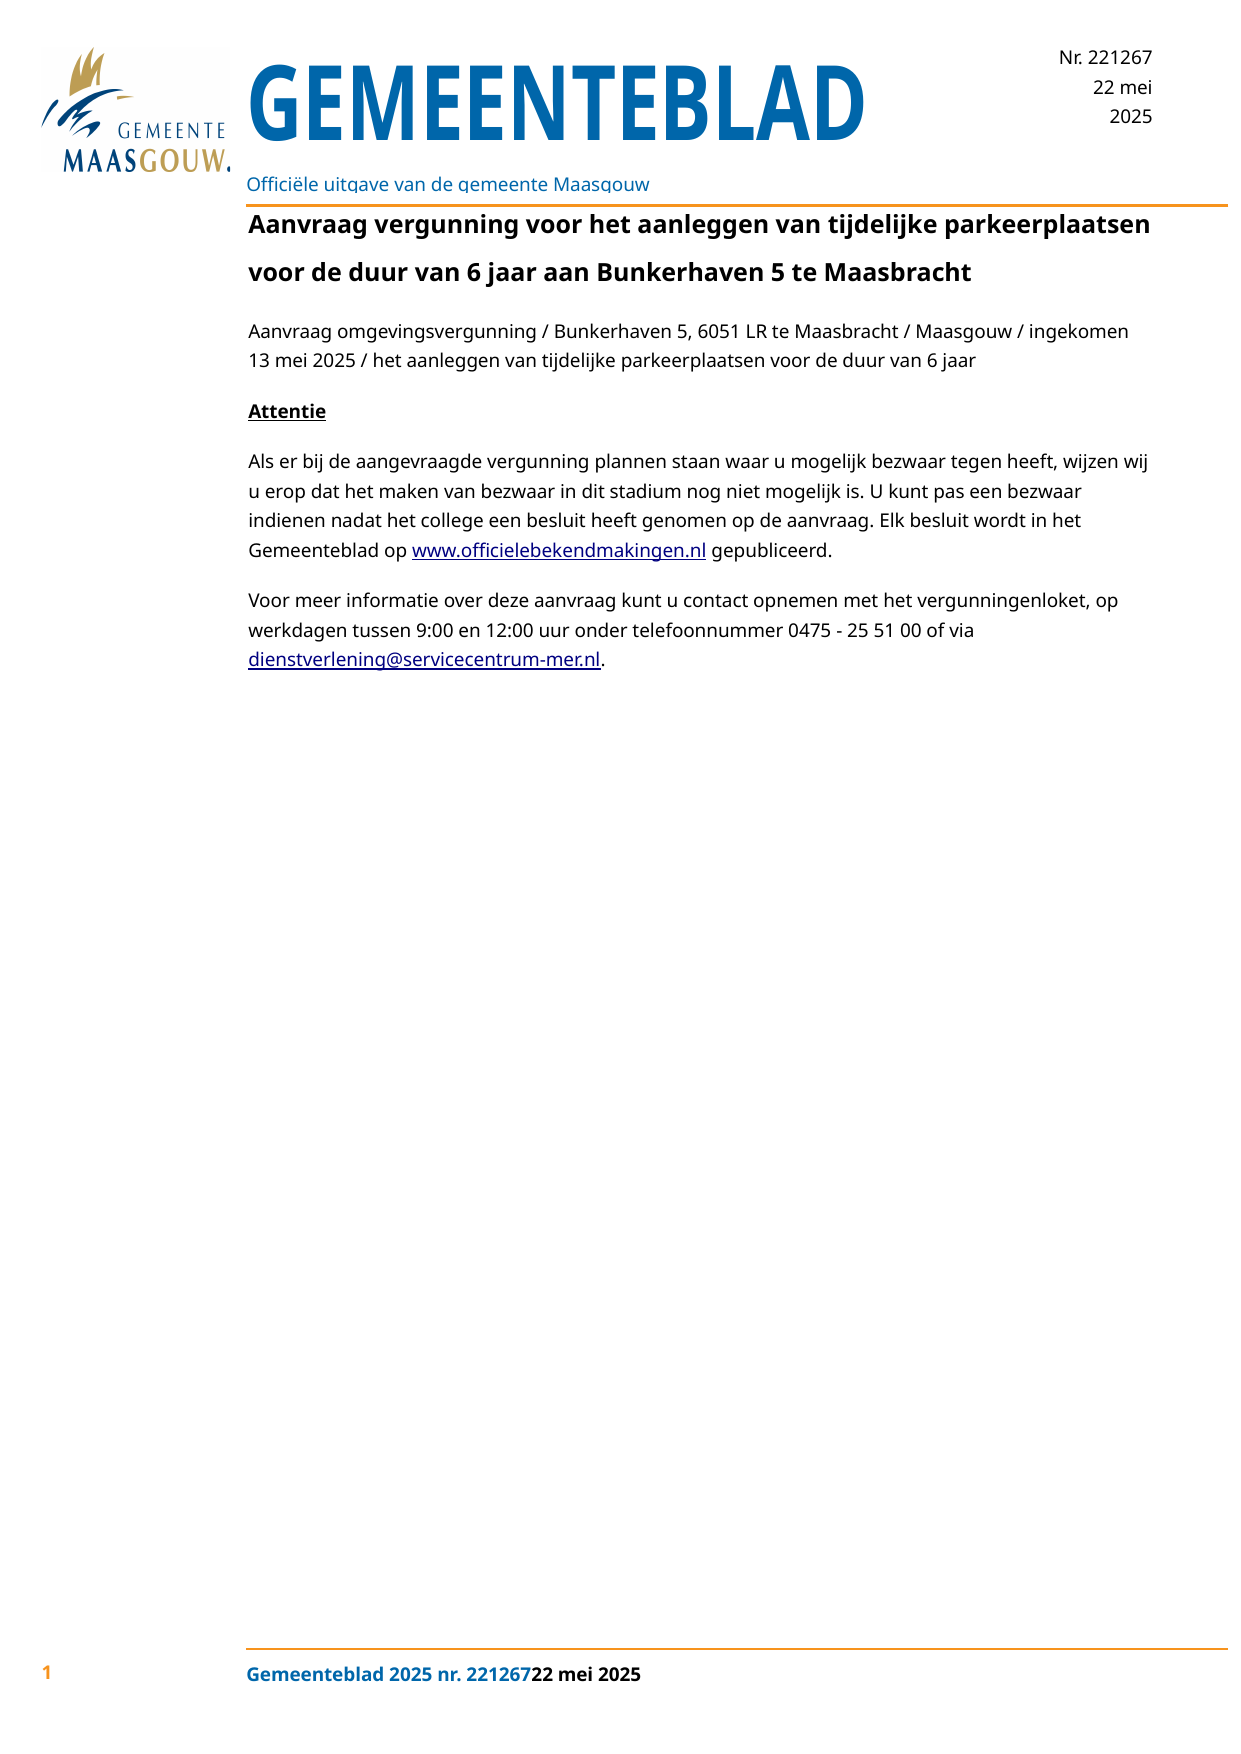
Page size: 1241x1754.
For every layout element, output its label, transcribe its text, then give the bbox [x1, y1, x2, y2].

text Als er bij de aangevraagde vergunning plannen staan waar u mogelijk bezwaar tegen heeft, wijzen wij u erop dat het maken van bezwaar in dit stadium nog niet mogelijk is. U kunt pas een bezwaar indienen nadat het college een besluit heeft genomen op de aanvraag. Elk besluit wordt in het Gemeenteblad op www.officielebekendmakingen.nl gepubliceerd. [248, 448, 1152, 563]
text Aanvraag omgevingsvergunning / Bunkerhaven 5, 6051 LR te Maasbracht / Maasgouw / ingekomen 13 mei 2025 / het aanleggen van tijdelijke parkeerplaatsen voor de duur van 6 jaar [248, 318, 1152, 373]
text Aanvraag vergunning voor het aanleggen van tijdelijke parkeerplaatsen voor de duur van 6 jaar aan Bunkerhaven 5 te Maasbracht [248, 207, 1152, 288]
text Attentie [248, 398, 1152, 424]
picture [41, 47, 231, 172]
text Voor meer informatie over deze aanvraag kunt u contact opnemen met het vergunningenloket, op werkdagen tussen 9:00 en 12:00 uur onder telefoonnummer 0475 - 25 51 00 of via dienstverlening@servicecentrum-mer.nl. [248, 587, 1152, 672]
